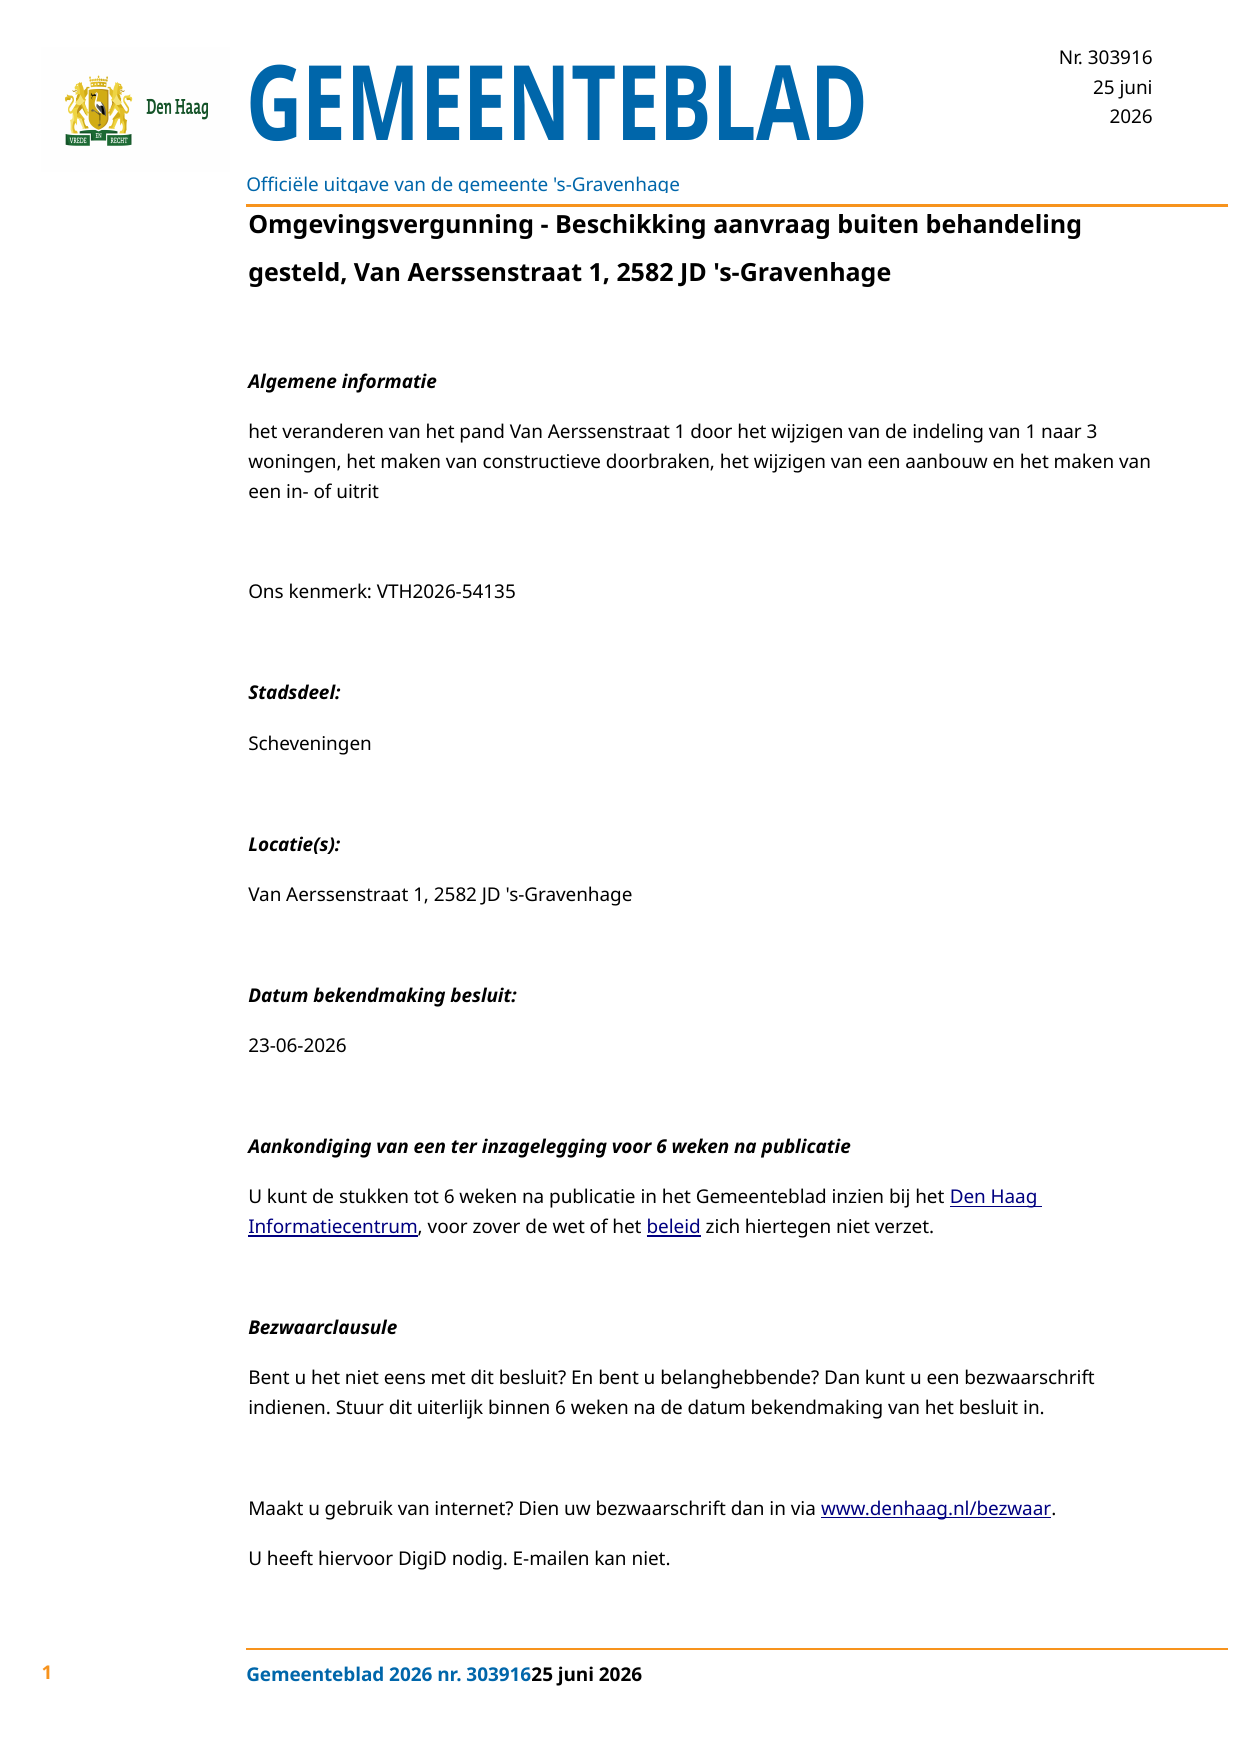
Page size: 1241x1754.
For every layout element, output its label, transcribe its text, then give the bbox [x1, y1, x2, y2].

text het veranderen van het pand Van Aerssenstraat 1 door het wijzigen van de indeling van 1 naar 3 woningen, het maken van constructieve doorbraken, het wijzigen van een aanbouw en het maken van een in- of uitrit [248, 419, 1152, 504]
text Aankondiging van een ter inzagelegging voor 6 weken na publicatie [248, 1133, 1152, 1159]
text Ons kenmerk: VTH2026-54135 [248, 579, 1152, 604]
text 23-06-2026 [248, 1032, 1152, 1058]
text Stadsdeel: [248, 679, 1152, 705]
text Van Aerssenstraat 1, 2582 JD 's-Gravenhage [248, 881, 1152, 907]
text Bent u het niet eens met dit besluit? En bent u belanghebbende? Dan kunt u een bezwaarschrift indienen. Stuur dit uiterlijk binnen 6 weken na de datum bekendmaking van het besluit in. [248, 1364, 1152, 1420]
text Maakt u gebruik van internet? Dien uw bezwaarschrift dan in via www.denhaag.nl/bezwaar. [248, 1495, 1152, 1521]
text Bezwaarclausule [248, 1314, 1152, 1340]
text U kunt de stukken tot 6 weken na publicatie in het Gemeenteblad inzien bij het Den Haag Informatiecentrum, voor zover de wet of het beleid zich hiertegen niet verzet. [248, 1184, 1152, 1239]
text Scheveningen [248, 730, 1152, 756]
text Locatie(s): [248, 831, 1152, 857]
text Datum bekendmaking besluit: [248, 982, 1152, 1008]
text Omgevingsvergunning - Beschikking aanvraag buiten behandeling gesteld, Van Aerssenstraat 1, 2582 JD 's-Gravenhage [248, 207, 1152, 288]
text U heeft hiervoor DigiD nodig. E-mailen kan niet. [248, 1545, 1152, 1571]
text Algemene informatie [248, 368, 1152, 394]
picture [41, 47, 231, 172]
